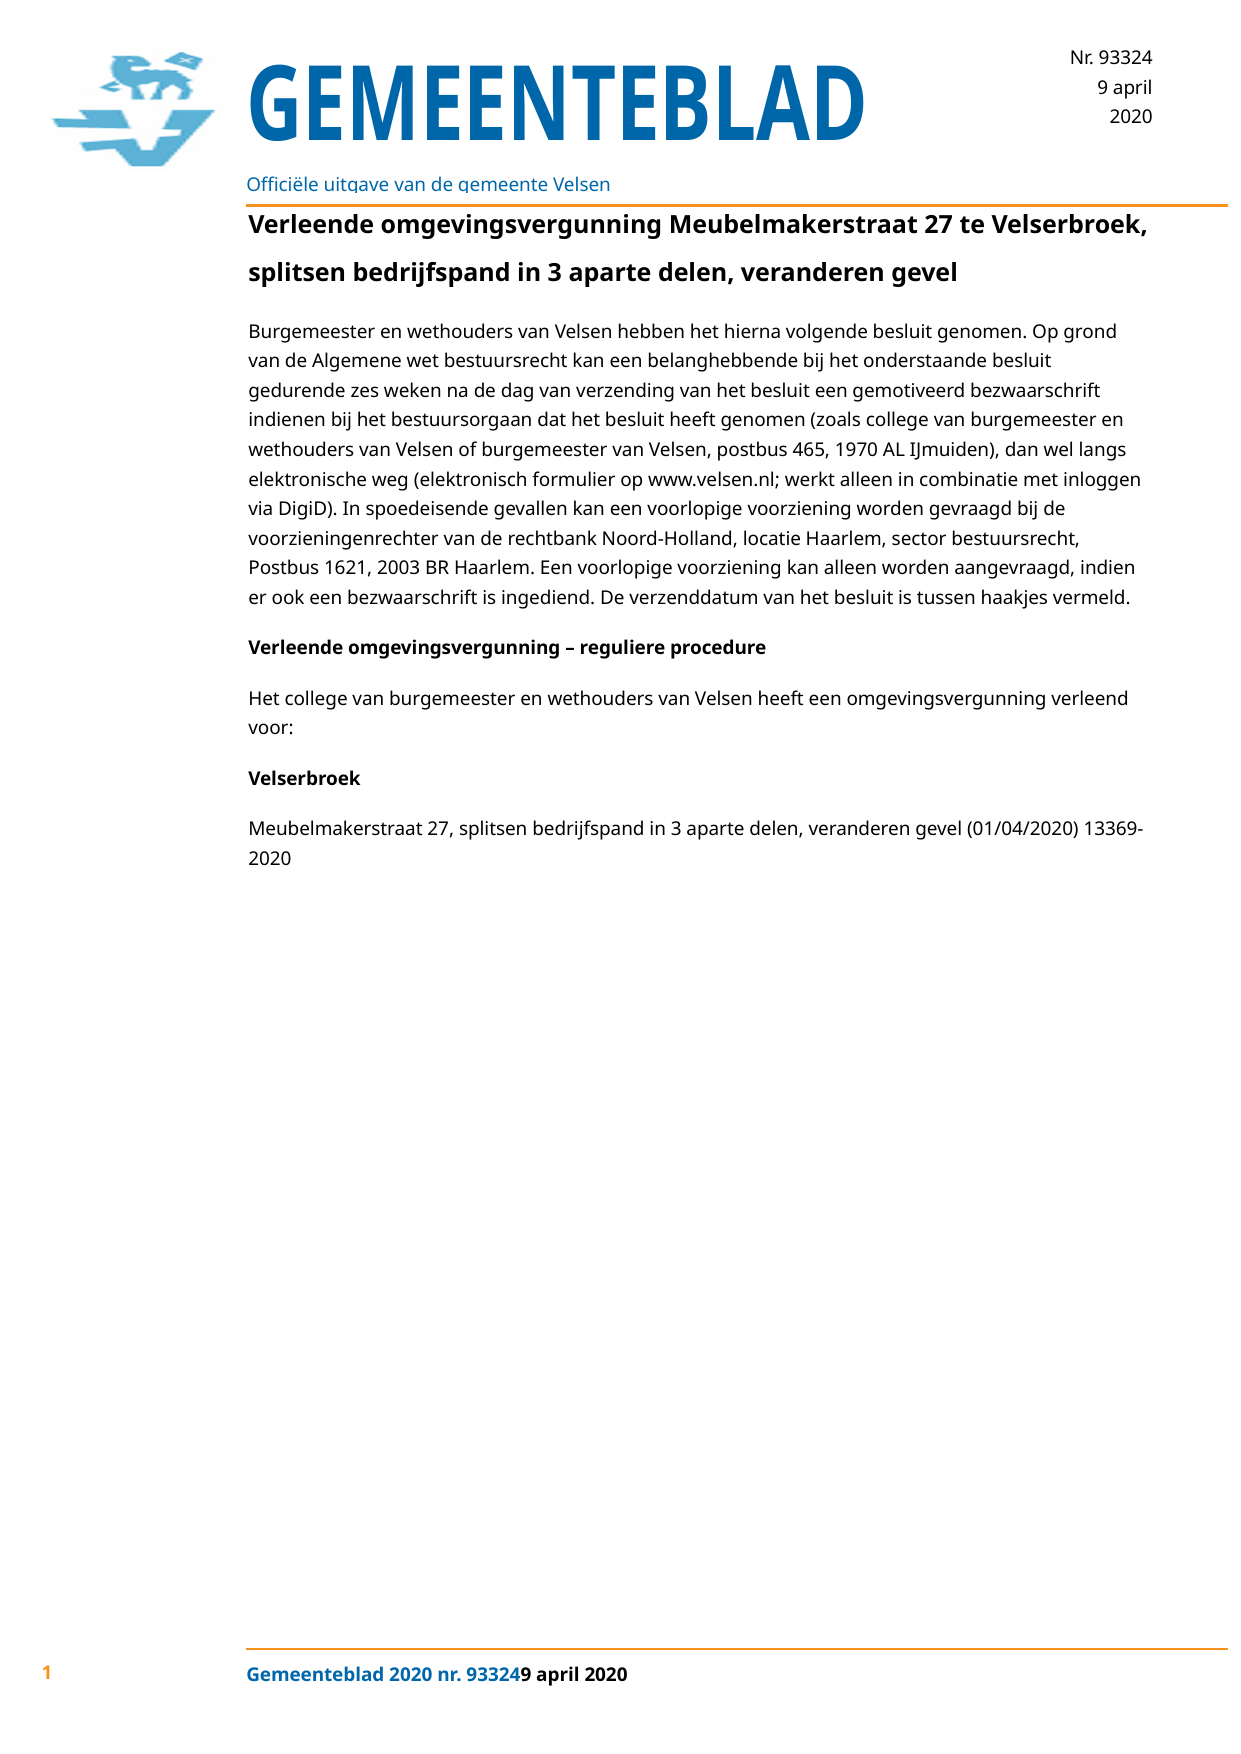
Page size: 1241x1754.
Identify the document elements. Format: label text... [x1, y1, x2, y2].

text Verleende omgevingsvergunning Meubelmakerstraat 27 te Velserbroek, splitsen bedrijfspand in 3 aparte delen, veranderen gevel [248, 207, 1152, 288]
text Meubelmakerstraat 27, splitsen bedrijfspand in 3 aparte delen, veranderen gevel (01/04/2020) 13369-2020 [248, 815, 1152, 871]
text Velserbroek [248, 765, 1152, 791]
picture [41, 47, 231, 172]
text Verleende omgevingsvergunning – reguliere procedure [248, 634, 1152, 660]
text Het college van burgemeester en wethouders van Velsen heeft een omgevingsvergunning verleend voor: [248, 685, 1152, 740]
text Burgemeester en wethouders van Velsen hebben het hierna volgende besluit genomen. Op grond van de Algemene wet bestuursrecht kan een belanghebbende bij het onderstaande besluit gedurende zes weken na de dag van verzending van het besluit een gemotiveerd bezwaarschrift indienen bij het bestuursorgaan dat het besluit heeft genomen (zoals college van burgemeester en wethouders van Velsen of burgemeester van Velsen, postbus 465, 1970 AL IJmuiden), dan wel langs elektronische weg (elektronisch formulier op www.velsen.nl; werkt alleen in combinatie met inloggen via DigiD). In spoedeisende gevallen kan een voorlopige voorziening worden gevraagd bij de voorzieningenrechter van de rechtbank Noord-Holland, locatie Haarlem, sector bestuursrecht, Postbus 1621, 2003 BR Haarlem. Een voorlopige voorziening kan alleen worden aangevraagd, indien er ook een bezwaarschrift is ingediend. De verzenddatum van het besluit is tussen haakjes vermeld. [248, 318, 1152, 610]
